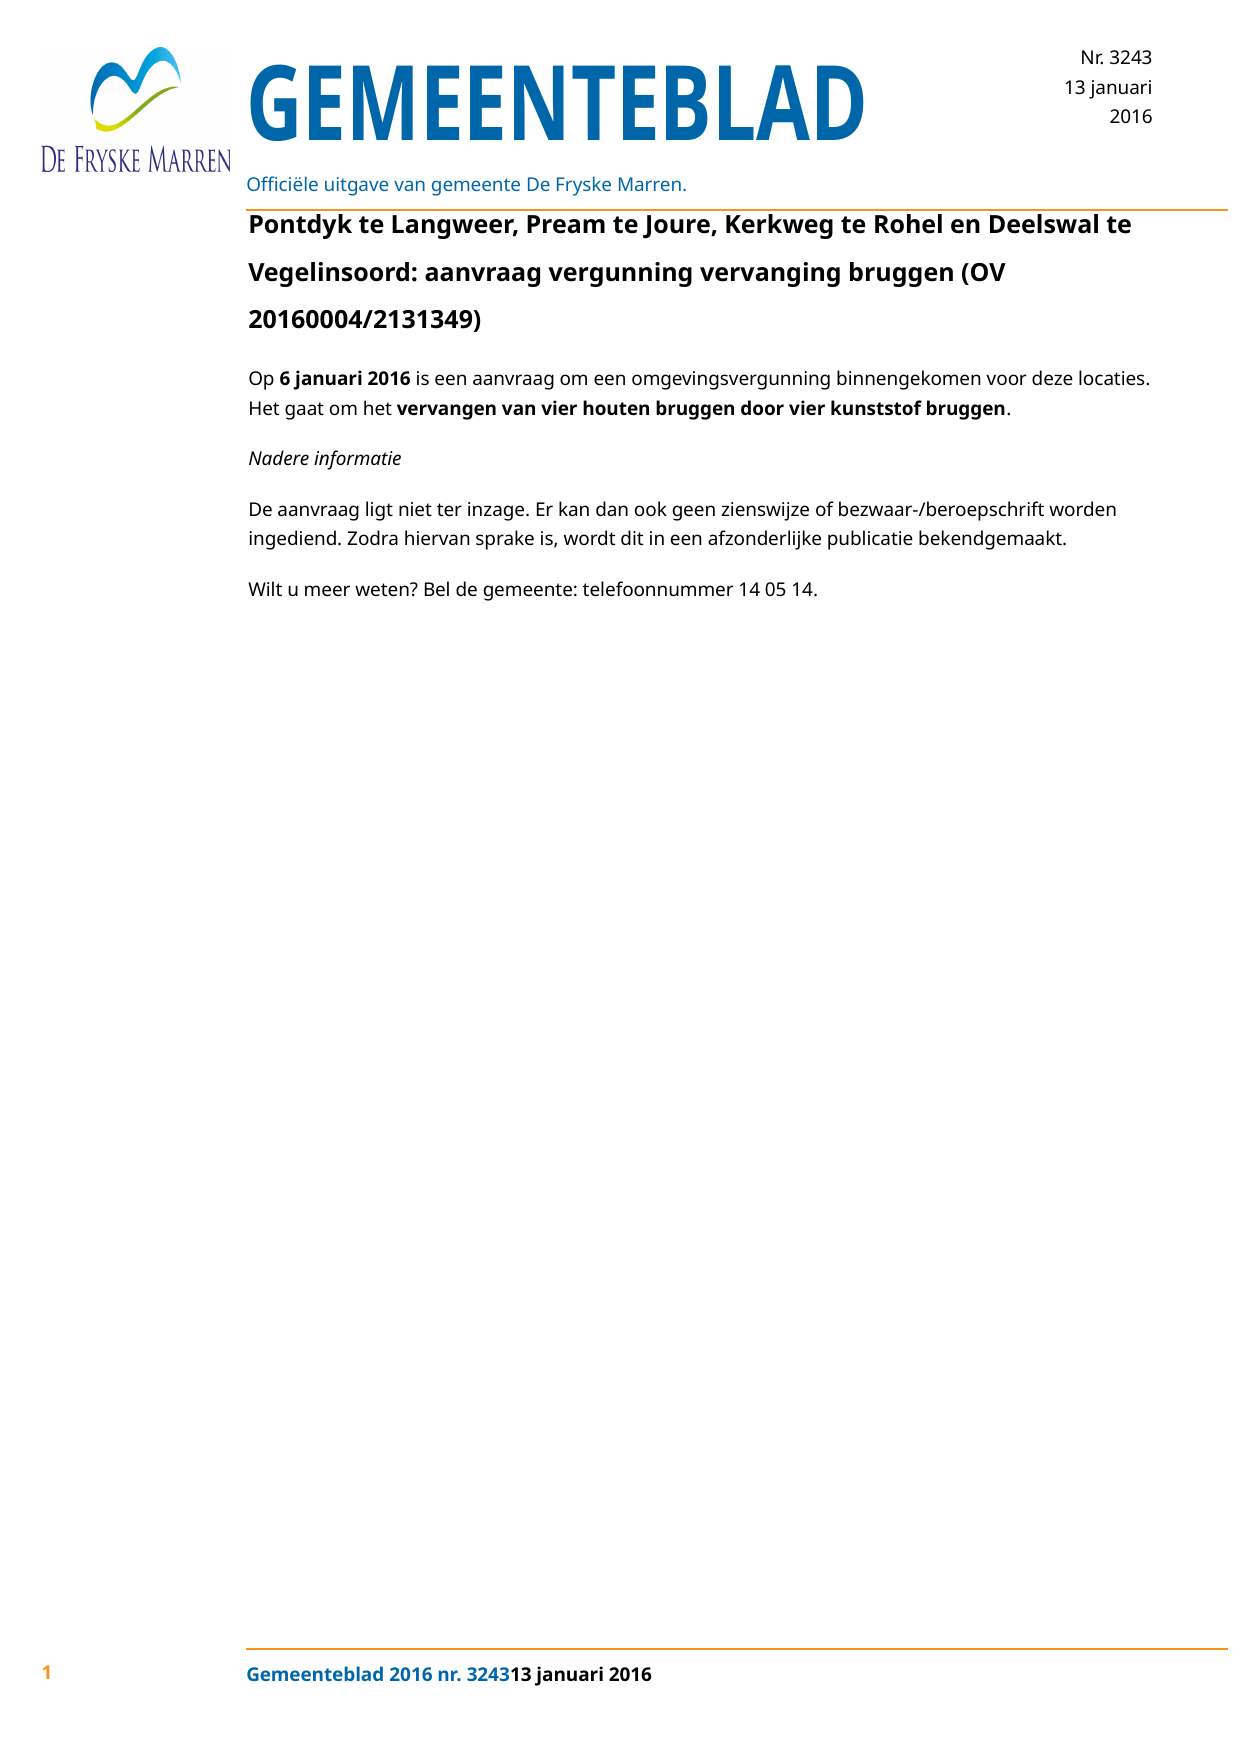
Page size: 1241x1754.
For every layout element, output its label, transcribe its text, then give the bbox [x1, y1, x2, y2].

text Op 6 januari 2016 is een aanvraag om een omgevingsvergunning binnengekomen voor deze locaties. Het gaat om het vervangen van vier houten bruggen door vier kunststof bruggen. [248, 366, 1152, 421]
text Wilt u meer weten? Bel de gemeente: telefoonnummer 14 05 14. [248, 576, 1152, 602]
picture [41, 47, 231, 172]
text De aanvraag ligt niet ter inzage. Er kan dan ook geen zienswijze of bezwaar-/beroepschrift worden ingediend. Zodra hiervan sprake is, wordt dit in een afzonderlijke publicatie bekendgemaakt. [248, 496, 1152, 551]
text Nadere informatie [248, 446, 1152, 471]
text Pontdyk te Langweer, Pream te Joure, Kerkweg te Rohel en Deelswal te Vegelinsoord: aanvraag vergunning vervanging bruggen (OV 20160004/2131349) [248, 211, 1152, 336]
